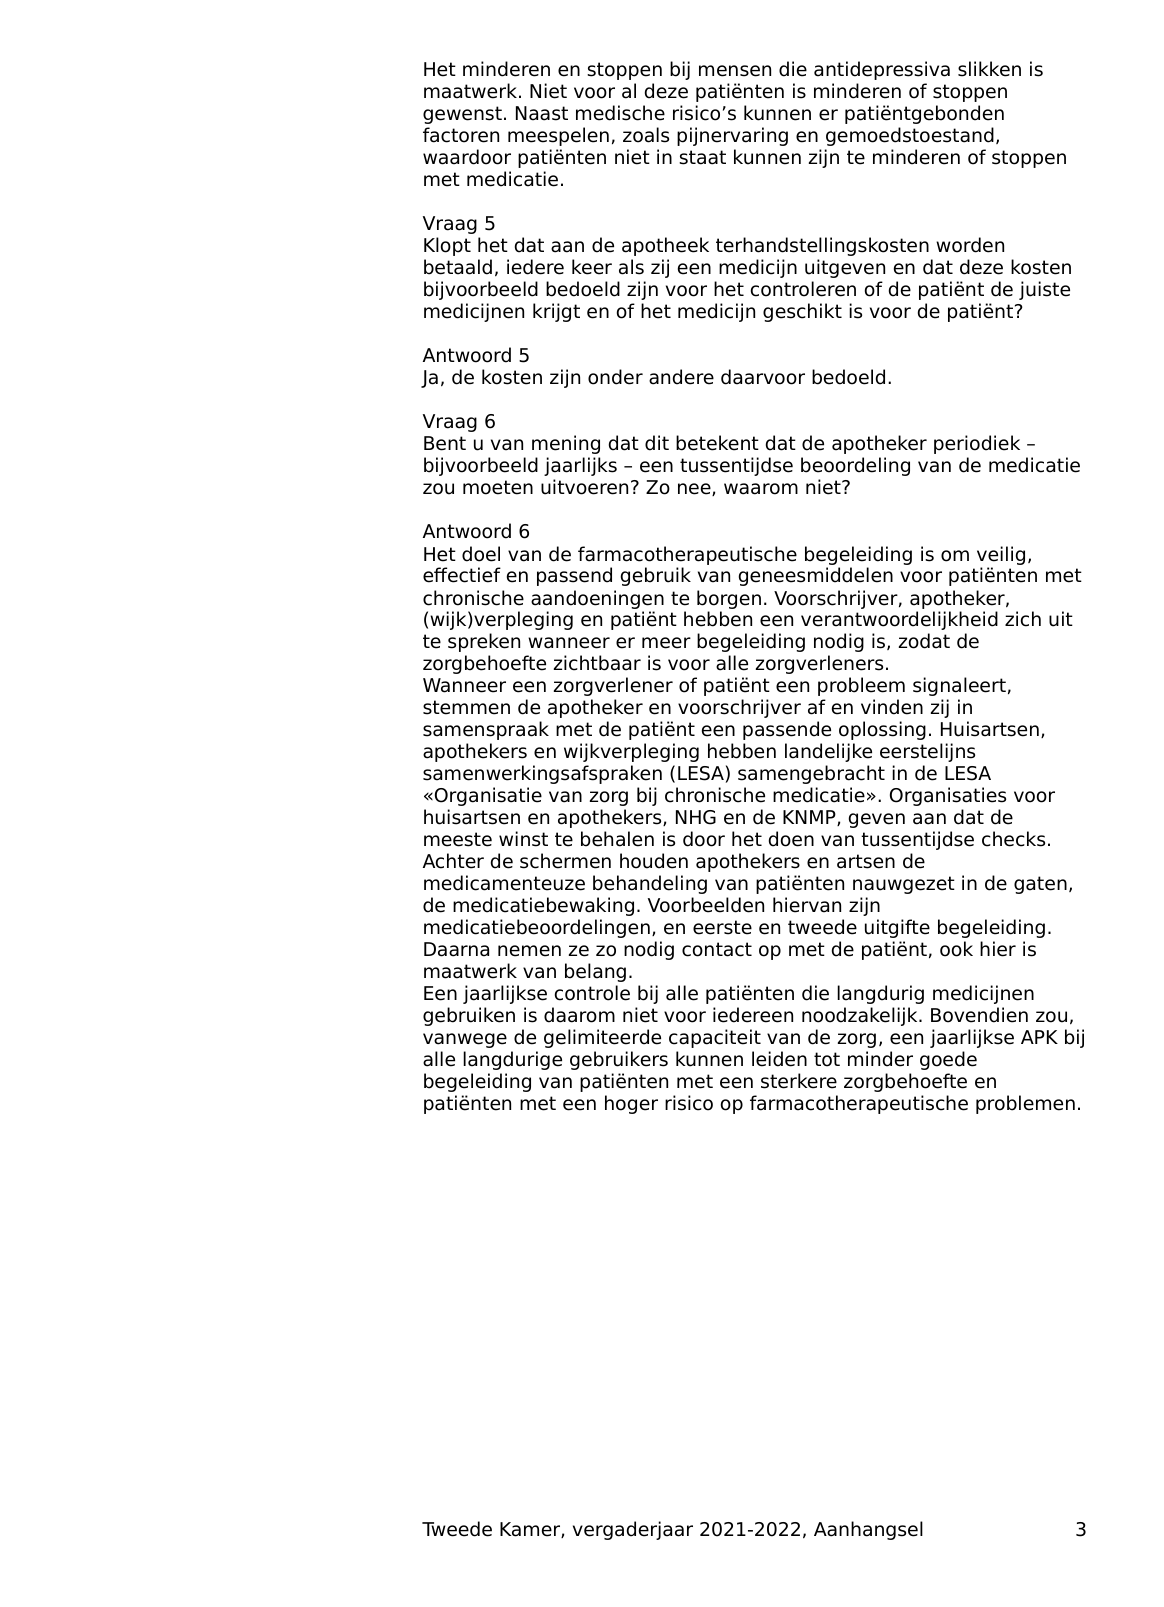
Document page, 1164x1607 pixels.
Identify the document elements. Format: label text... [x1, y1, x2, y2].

text Klopt het dat aan de apotheek terhandstellingskosten worden betaald, iedere keer als zij een medicijn uitgeven en dat deze kosten bijvoorbeeld bedoeld zijn voor het controleren of de patiënt de juiste medicijnen krijgt en of het medicijn geschikt is voor de patiënt? [422, 235, 1087, 323]
text Vraag 5 [422, 213, 1087, 235]
text Antwoord 5 [422, 345, 1087, 367]
text Het doel van de farmacotherapeutische begeleiding is om veilig, effectief en passend gebruik van geneesmiddelen voor patiënten met chronische aandoeningen te borgen. Voorschrijver, apotheker, (wijk)verpleging en patiënt hebben een verantwoordelijkheid zich uit te spreken wanneer er meer begeleiding nodig is, zodat de zorgbehoefte zichtbaar is voor alle zorgverleners. [422, 543, 1087, 675]
text Bent u van mening dat dit betekent dat de apotheker periodiek – bijvoorbeeld jaarlijks – een tussentijdse beoordeling van de medicatie zou moeten uitvoeren? Zo nee, waarom niet? [422, 433, 1087, 499]
text Een jaarlijkse controle bij alle patiënten die langdurig medicijnen gebruiken is daarom niet voor iedereen noodzakelijk. Bovendien zou, vanwege de gelimiteerde capaciteit van de zorg, een jaarlijkse APK bij alle langdurige gebruikers kunnen leiden tot minder goede begeleiding van patiënten met een sterkere zorgbehoefte en patiënten met een hoger risico op farmacotherapeutische problemen. [422, 983, 1087, 1115]
text Antwoord 6 [422, 521, 1087, 543]
text Ja, de kosten zijn onder andere daarvoor bedoeld. [422, 367, 1087, 389]
text Wanneer een zorgverlener of patiënt een probleem signaleert, stemmen de apotheker en voorschrijver af en vinden zij in samenspraak met de patiënt een passende oplossing. Huisartsen, apothekers en wijkverpleging hebben landelijke eerstelijns samenwerkingsafspraken (LESA) samengebracht in de LESA «Organisatie van zorg bij chronische medicatie». Organisaties voor huisartsen en apothekers, NHG en de KNMP, geven aan dat de meeste winst te behalen is door het doen van tussentijdse checks. Achter de schermen houden apothekers en artsen de medicamenteuze behandeling van patiënten nauwgezet in de gaten, de medicatiebewaking. Voorbeelden hiervan zijn medicatiebeoordelingen, en eerste en tweede uitgifte begeleiding. Daarna nemen ze zo nodig contact op met de patiënt, ook hier is maatwerk van belang. [422, 675, 1087, 983]
text Het minderen en stoppen bij mensen die antidepressiva slikken is maatwerk. Niet voor al deze patiënten is minderen of stoppen gewenst. Naast medische risico’s kunnen er patiëntgebonden factoren meespelen, zoals pijnervaring en gemoedstoestand, waardoor patiënten niet in staat kunnen zijn te minderen of stoppen met medicatie. [422, 59, 1087, 191]
text Vraag 6 [422, 411, 1087, 433]
